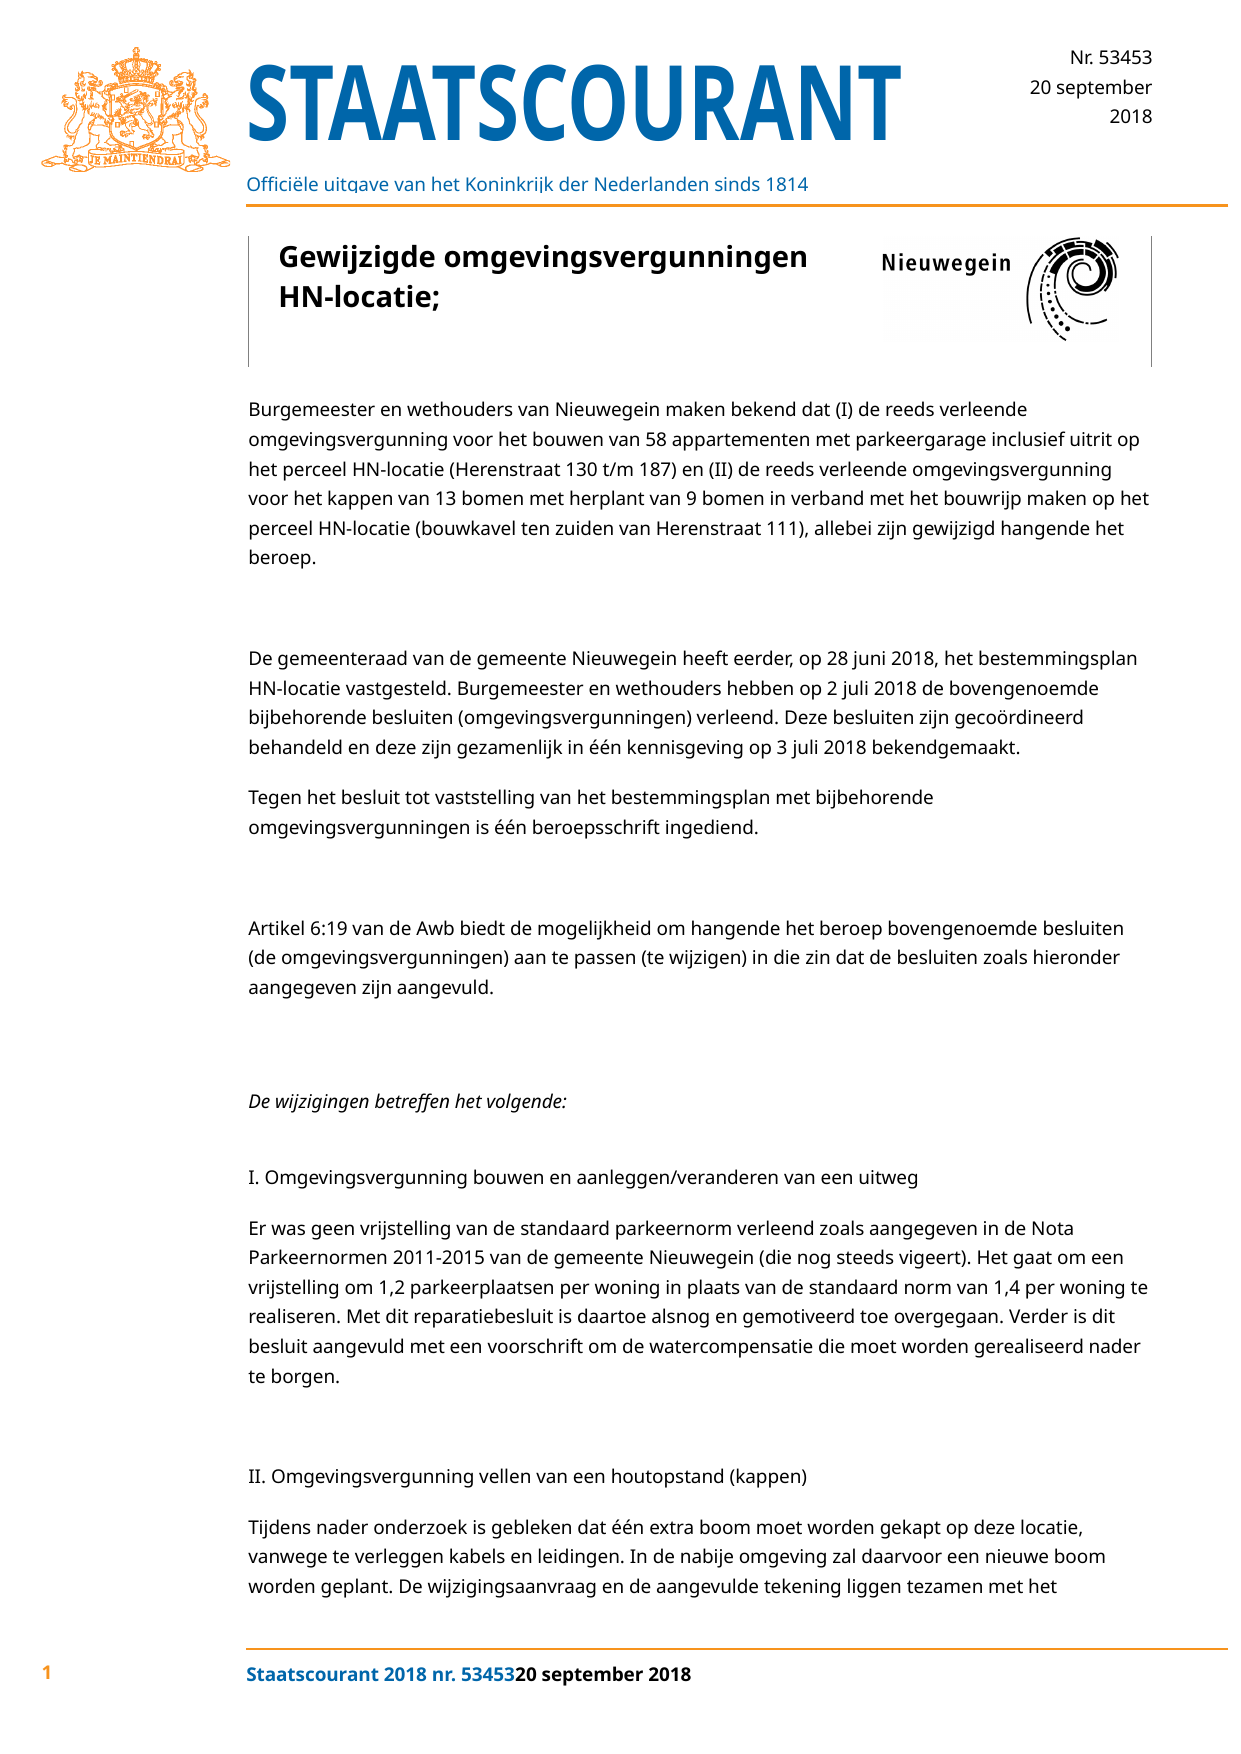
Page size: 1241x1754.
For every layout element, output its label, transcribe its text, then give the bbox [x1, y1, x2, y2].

text II. Omgevingsvergunning vellen van een houtopstand (kappen) [248, 1464, 1152, 1489]
text Tijdens nader onderzoek is gebleken dat één extra boom moet worden gekapt op deze locatie, vanwege te verleggen kabels en leidingen. In de nabije omgeving zal daarvoor een nieuwe boom worden geplant. De wijzigingsaanvraag en de aangevulde tekening liggen tezamen met het [248, 1514, 1152, 1599]
text De gemeenteraad van de gemeente Nieuwegein heeft eerder, op 28 juni 2018, het bestemmingsplan HN-locatie vastgesteld. Burgemeester en wethouders hebben op 2 juli 2018 de bovengenoemde bijbehorende besluiten (omgevingsvergunningen) verleend. Deze besluiten zijn gecoördineerd behandeld en deze zijn gezamenlijk in één kennisgeving op 3 juli 2018 bekendgemaakt. [248, 645, 1152, 760]
table_header [850, 236, 1151, 367]
text Er was geen vrijstelling van de standaard parkeernorm verleend zoals aangegeven in de Nota Parkeernormen 2011-2015 van de gemeente Nieuwegein (die nog steeds vigeert). Het gaat om een vrijstelling om 1,2 parkeerplaatsen per woning in plaats van de standaard norm van 1,4 per woning te realiseren. Met dit reparatiebesluit is daartoe alsnog en gemotiveerd toe overgegaan. Verder is dit besluit aangevuld met een voorschrift om de watercompensatie die moet worden gerealiseerd nader te borgen. [248, 1215, 1152, 1389]
text Burgemeester en wethouders van Nieuwegein maken bekend dat (I) de reeds verleende omgevingsvergunning voor het bouwen van 58 appartementen met parkeergarage inclusief uitrit op het perceel HN-locatie (Herenstraat 130 t/m 187) en (II) de reeds verleende omgevingsvergunning voor het kappen van 13 bomen met herplant van 9 bomen in verband met het bouwrijp maken op het perceel HN-locatie (bouwkavel ten zuiden van Herenstraat 111), allebei zijn gewijzigd hangende het beroep. [248, 397, 1152, 570]
picture [882, 236, 1119, 342]
picture [41, 47, 231, 172]
text Tegen het besluit tot vaststelling van het bestemmingsplan met bijbehorende omgevingsvergunningen is één beroepsschrift ingediend. [248, 784, 1152, 840]
text I. Omgevingsvergunning bouwen en aanleggen/veranderen van een uitweg [248, 1164, 1152, 1190]
table_header Gewijzigde omgevingsvergunningen HN-locatie; [249, 236, 850, 367]
text De wijzigingen betreffen het volgende: [248, 1088, 1152, 1114]
text Artikel 6:19 van de Awb biedt de mogelijkheid om hangende het beroep bovengenoemde besluiten (de omgevingsvergunningen) aan te passen (te wijzigen) in die zin dat de besluiten zoals hieronder aangegeven zijn aangevuld. [248, 915, 1152, 1000]
